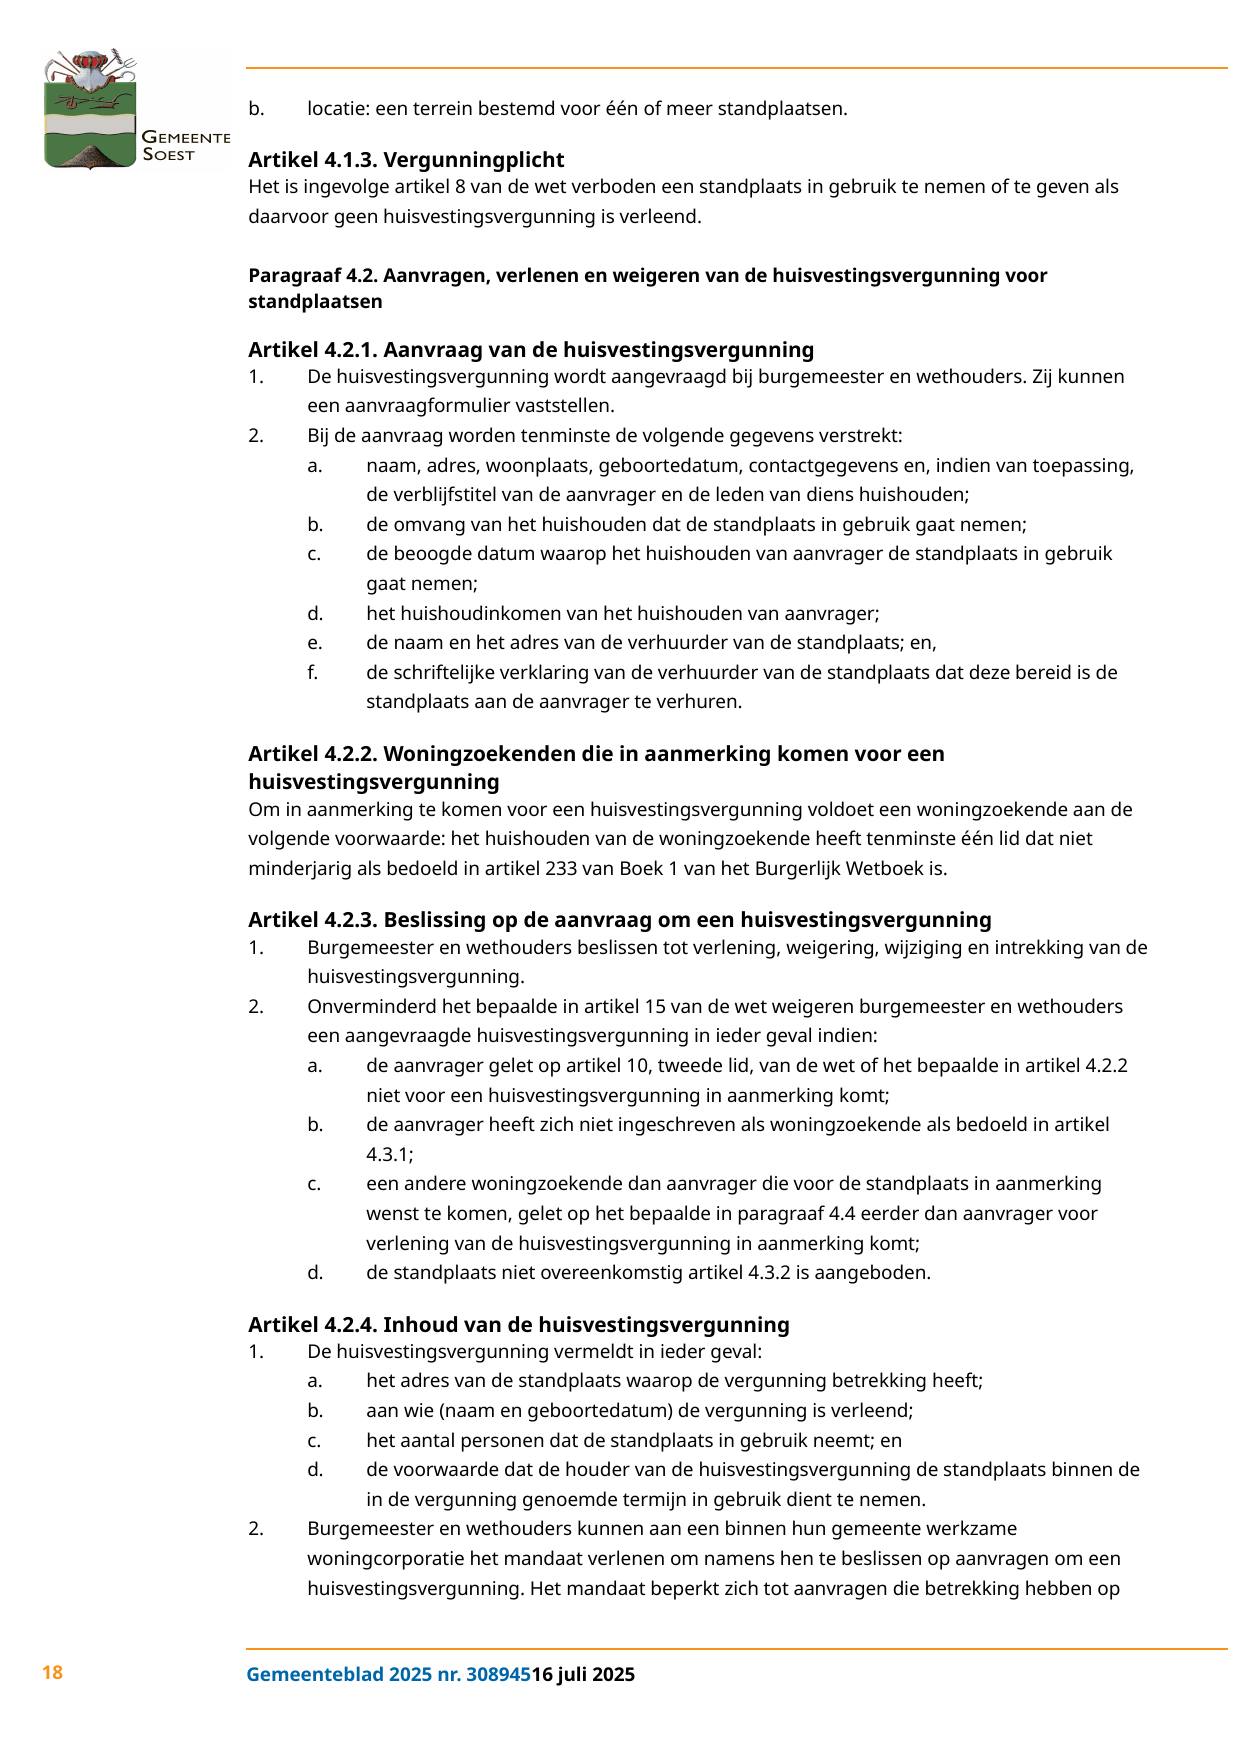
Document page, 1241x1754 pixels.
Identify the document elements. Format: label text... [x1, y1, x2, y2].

text Artikel 4.1.3. Vergunningplicht [248, 145, 1152, 174]
list de aanvrager gelet op artikel 10, tweede lid, van de wet of het bepaalde in artikel 4.2.2 niet voor een huisvestingsvergunning in aanmerking komt; [307, 1052, 1152, 1107]
list De huisvestingsvergunning vermeldt in ieder geval: [248, 1338, 1152, 1364]
list de omvang van het huishouden dat de standplaats in gebruik gaat nemen; [307, 511, 1152, 537]
list Onverminderd het bepaalde in artikel 15 van de wet weigeren burgemeester en wethouders een aangevraagde huisvestingsvergunning in ieder geval indien: [248, 993, 1152, 1048]
list het adres van de standplaats waarop de vergunning betrekking heeft; [307, 1368, 1152, 1393]
list locatie: een terrein bestemd voor één of meer standplaatsen. [248, 95, 1152, 121]
list het huishoudinkomen van het huishouden van aanvrager; [307, 600, 1152, 626]
list de beoogde datum waarop het huishouden van aanvrager de standplaats in gebruik gaat nemen; [307, 541, 1152, 596]
text Artikel 4.2.1. Aanvraag van de huisvestingsvergunning [248, 335, 1152, 363]
list aan wie (naam en geboortedatum) de vergunning is verleend; [307, 1397, 1152, 1423]
list een andere woningzoekende dan aanvrager die voor de standplaats in aanmerking wenst te komen, gelet op het bepaalde in paragraaf 4.4 eerder dan aanvrager voor verlening van de huisvestingsvergunning in aanmerking komt; [307, 1171, 1152, 1255]
list naam, adres, woonplaats, geboortedatum, contactgegevens en, indien van toepassing, de verblijfstitel van de aanvrager en de leden van diens huishouden; [307, 452, 1152, 507]
list de voorwaarde dat de houder van de huisvestingsvergunning de standplaats binnen de in de vergunning genoemde termijn in gebruik dient te nemen. [307, 1456, 1152, 1512]
list Burgemeester en wethouders beslissen tot verlening, weigering, wijziging en intrekking van de huisvestingsvergunning. [248, 934, 1152, 989]
list de naam en het adres van de verhuurder van de standplaats; en, [307, 629, 1152, 655]
list de schriftelijke verklaring van de verhuurder van de standplaats dat deze bereid is de standplaats aan de aanvrager te verhuren. [307, 659, 1152, 714]
list Burgemeester en wethouders kunnen aan een binnen hun gemeente werkzame woningcorporatie het mandaat verlenen om namens hen te beslissen op aanvragen om een huisvestingsvergunning. Het mandaat beperkt zich tot aanvragen die betrekking hebben op [248, 1516, 1152, 1601]
list de aanvrager heeft zich niet ingeschreven als woningzoekende als bedoeld in artikel 4.3.1; [307, 1111, 1152, 1167]
text Het is ingevolge artikel 8 van de wet verboden een standplaats in gebruik te nemen of te geven als daarvoor geen huisvestingsvergunning is verleend. [248, 174, 1152, 229]
list het aantal personen dat de standplaats in gebruik neemt; en [307, 1427, 1152, 1453]
text Artikel 4.2.3. Beslissing op de aanvraag om een huisvestingsvergunning [248, 905, 1152, 934]
list De huisvestingsvergunning wordt aangevraagd bij burgemeester en wethouders. Zij kunnen een aanvraagformulier vaststellen. [248, 363, 1152, 418]
text Paragraaf 4.2. Aanvragen, verlenen en weigeren van de huisvestingsvergunning voor standplaatsen [248, 262, 1152, 314]
picture [41, 47, 231, 172]
list de standplaats niet overeenkomstig artikel 4.3.2 is aangeboden. [307, 1259, 1152, 1285]
text Artikel 4.2.4. Inhoud van de huisvestingsvergunning [248, 1310, 1152, 1338]
text Om in aanmerking te komen voor een huisvestingsvergunning voldoet een woningzoekende aan de volgende voorwaarde: het huishouden van de woningzoekende heeft tenminste één lid dat niet minderjarig als bedoeld in artikel 233 van Boek 1 van het Burgerlijk Wetboek is. [248, 796, 1152, 881]
list Bij de aanvraag worden tenminste de volgende gegevens verstrekt: [248, 422, 1152, 448]
text Artikel 4.2.2. Woningzoekenden die in aanmerking komen voor een huisvestingsvergunning [248, 739, 1152, 796]
